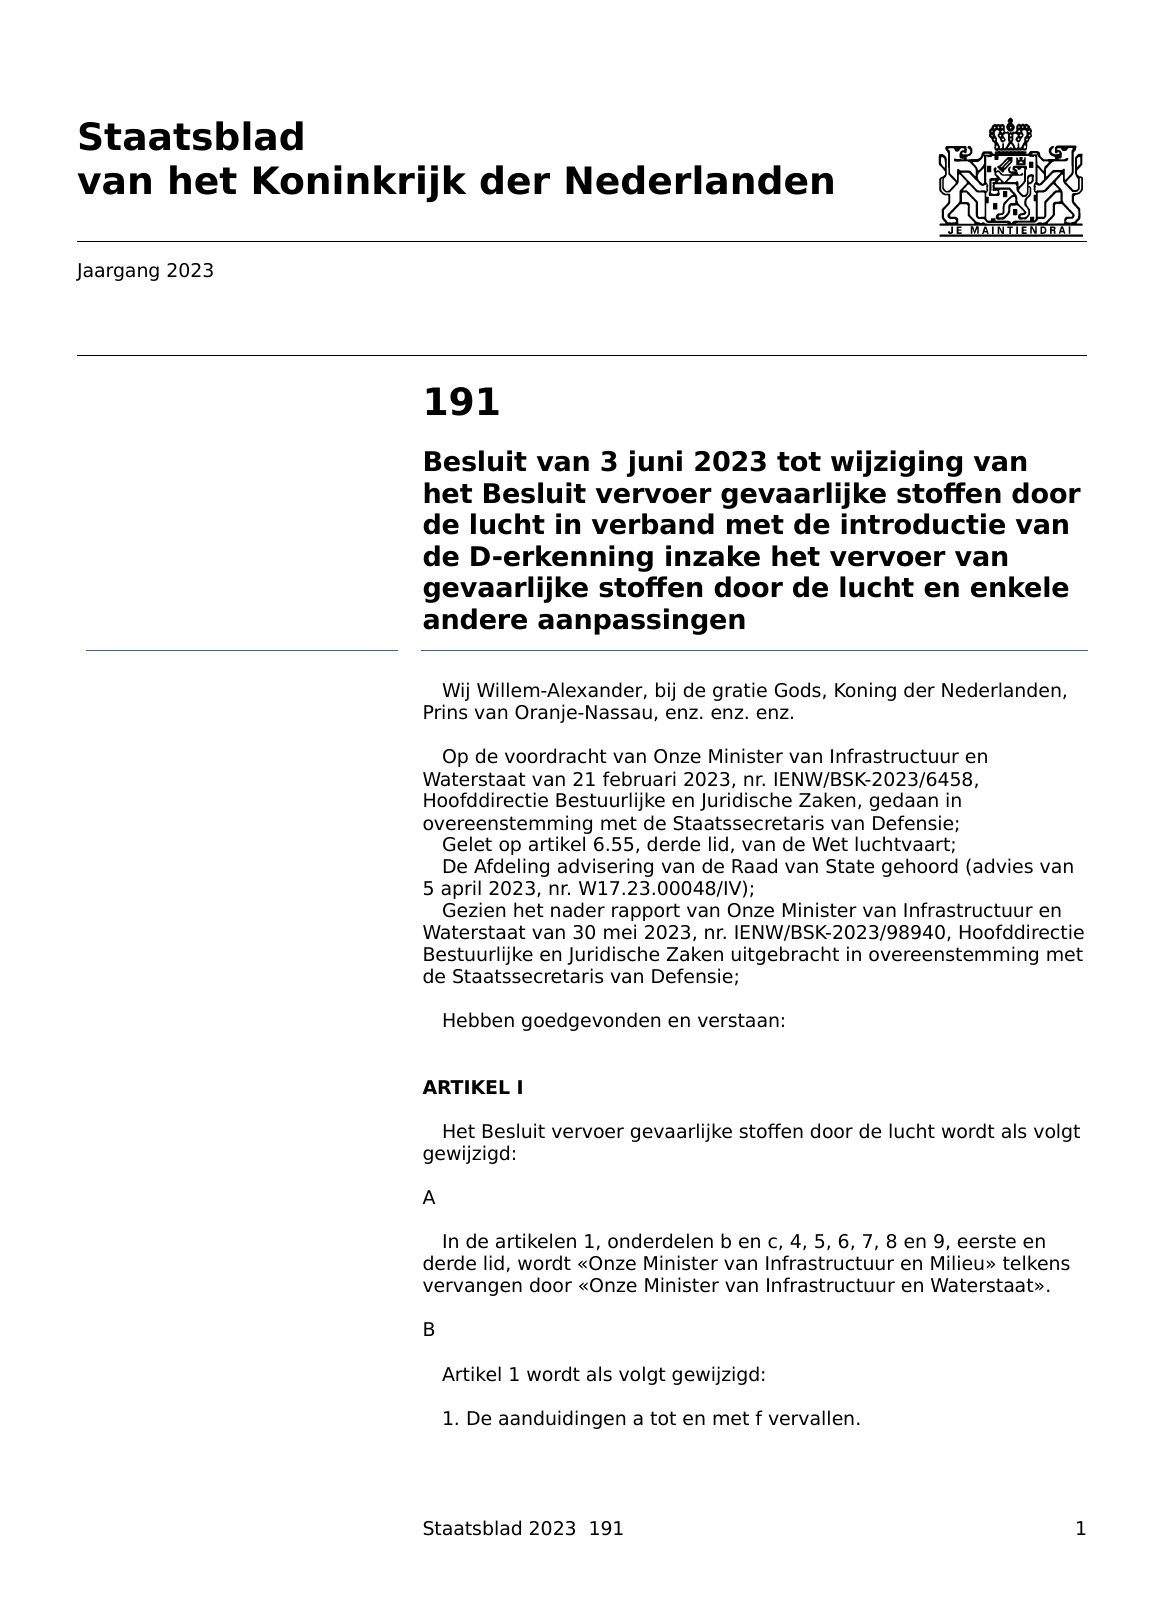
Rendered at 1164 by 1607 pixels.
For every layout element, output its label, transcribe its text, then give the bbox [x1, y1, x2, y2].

picture [936, 115, 1087, 240]
text Wij Willem-Alexander, bij de gratie Gods, Koning der Nederlanden, Prins van Oranje-Nassau, enz. enz. enz. [422, 680, 1087, 724]
subtitle ARTIKEL I [422, 1077, 1087, 1099]
table_header [886, 100, 1087, 241]
table_header Staatsblad van het Koninkrijk der Nederlanden [77, 100, 886, 241]
text Op de voordracht van Onze Minister van Infrastructuur en Waterstaat van 21 februari 2023, nr. IENW/BSK-2023/6458, Hoofddirectie Bestuurlijke en Juridische Zaken, gedaan in overeenstemming met de Staatssecretaris van Defensie; [422, 746, 1087, 834]
text 1. De aanduidingen a tot en met f vervallen. [422, 1408, 1087, 1430]
text A [422, 1187, 1087, 1209]
text Artikel 1 wordt als volgt gewijzigd: [422, 1363, 1087, 1386]
text In de artikelen 1, onderdelen b en c, 4, 5, 6, 7, 8 en 9, eerste en derde lid, wordt «Onze Minister van Infrastructuur en Milieu» telkens vervangen door «Onze Minister van Infrastructuur en Waterstaat». [422, 1231, 1087, 1297]
text De Afdeling advisering van de Raad van State gehoord (advies van 5 april 2023, nr. W17.23.00048/IV); [422, 856, 1087, 900]
text Gelet op artikel 6.55, derde lid, van de Wet luchtvaart; [422, 834, 1087, 856]
text Gezien het nader rapport van Onze Minister van Infrastructuur en Waterstaat van 30 mei 2023, nr. IENW/BSK-2023/98940, Hoofddirectie Bestuurlijke en Juridische Zaken uitgebracht in overeenstemming met de Staatssecretaris van Defensie; [422, 900, 1087, 988]
text Hebben goedgevonden en verstaan: [422, 1010, 1087, 1032]
text B [422, 1319, 1087, 1341]
subtitle 191 [422, 381, 1087, 424]
table_cell Jaargang 2023 [77, 242, 1087, 355]
text Besluit van 3 juni 2023 tot wijziging van het Besluit vervoer gevaarlijke stoffen door de lucht in verband met de introductie van de D-erkenning inzake het vervoer van gevaarlijke stoffen door de lucht en enkele andere aanpassingen [422, 447, 1087, 636]
text Het Besluit vervoer gevaarlijke stoffen door de lucht wordt als volgt gewijzigd: [422, 1121, 1087, 1165]
